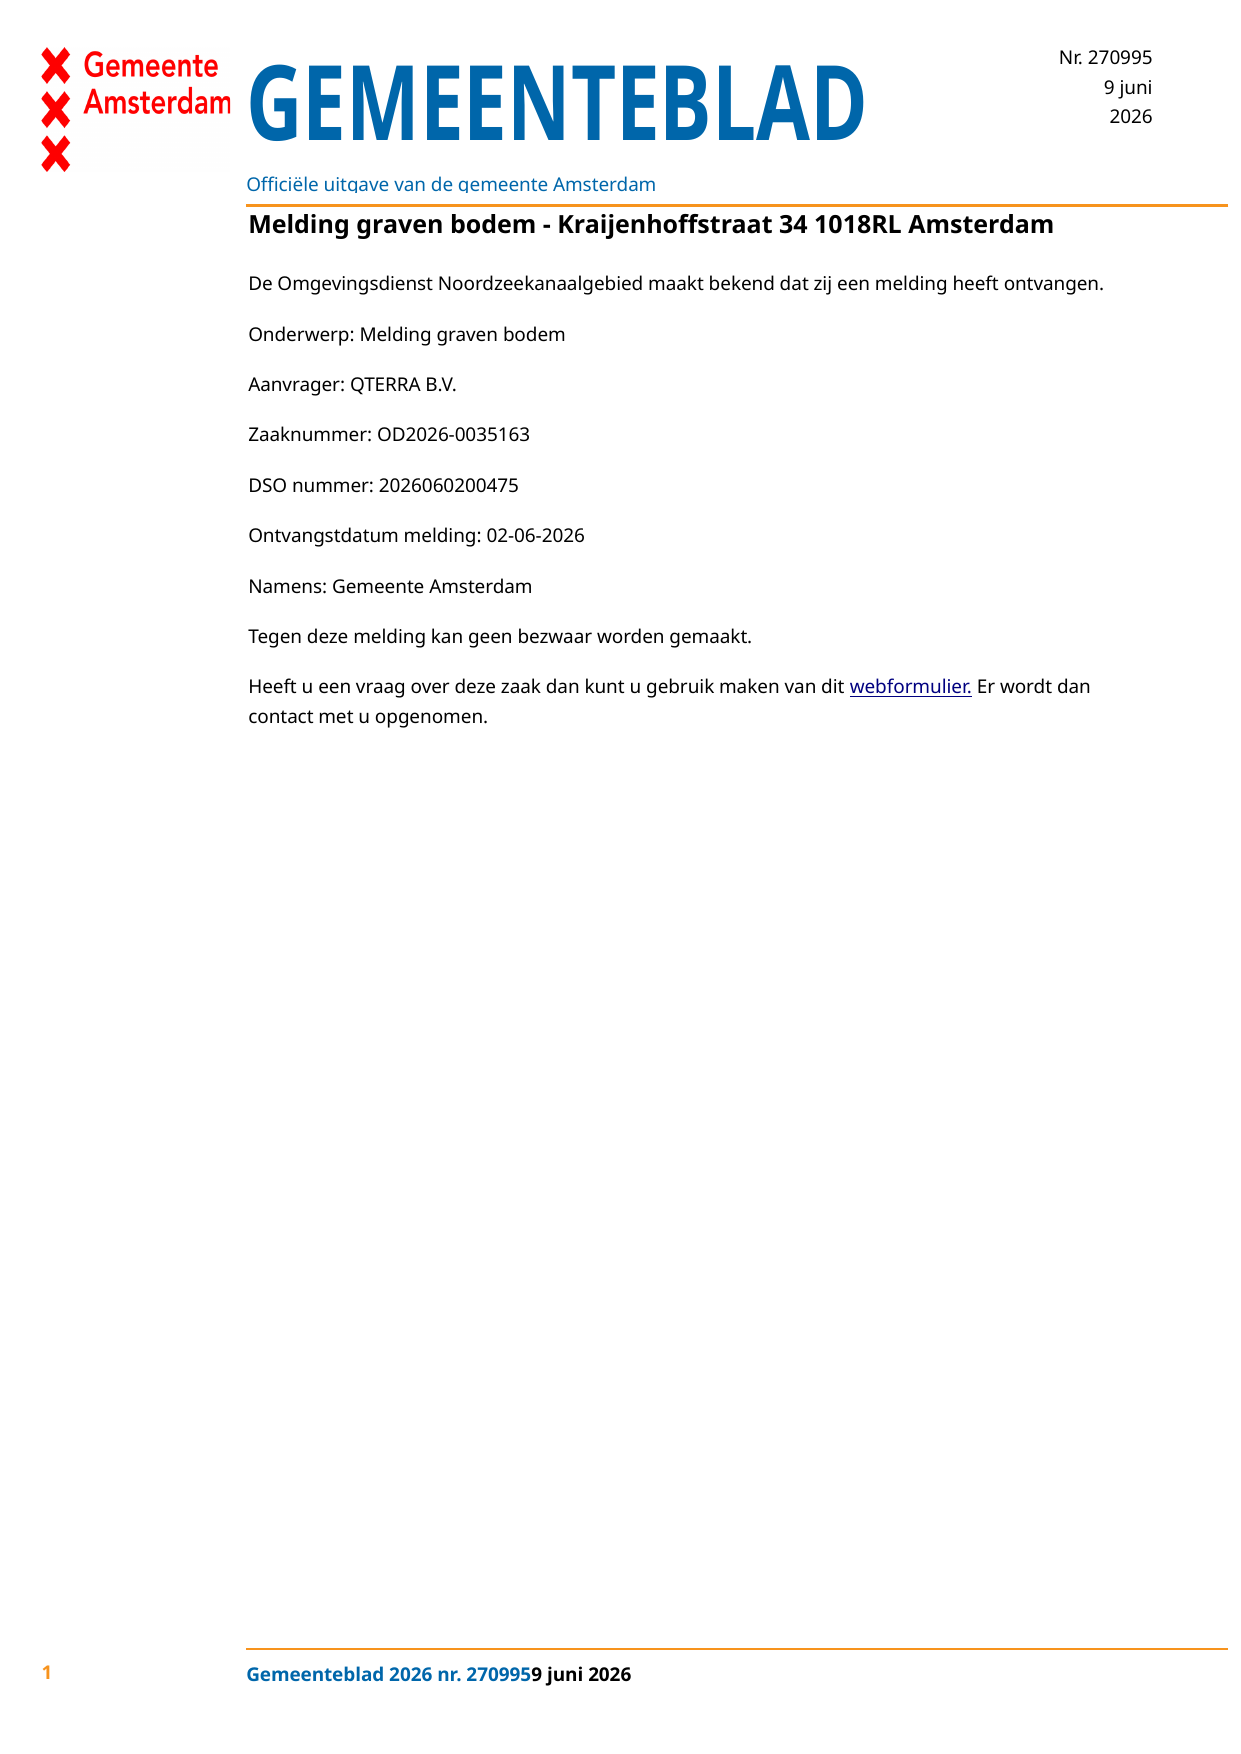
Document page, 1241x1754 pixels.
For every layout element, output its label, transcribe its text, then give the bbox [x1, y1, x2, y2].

text Aanvrager: QTERRA B.V. [248, 371, 1152, 397]
picture [41, 47, 231, 172]
text Zaaknummer: OD2026-0035163 [248, 422, 1152, 447]
text Tegen deze melding kan geen bezwaar worden gemaakt. [248, 623, 1152, 649]
text De Omgevingsdienst Noordzeekanaalgebied maakt bekend dat zij een melding heeft ontvangen. [248, 270, 1152, 296]
text Namens: Gemeente Amsterdam [248, 573, 1152, 598]
text Melding graven bodem - Kraijenhoffstraat 34 1018RL Amsterdam [248, 207, 1152, 241]
text DSO nummer: 2026060200475 [248, 472, 1152, 498]
text Onderwerp: Melding graven bodem [248, 321, 1152, 346]
text Heeft u een vraag over deze zaak dan kunt u gebruik maken van dit webformulier. Er wordt dan contact met u opgenomen. [248, 674, 1152, 729]
text Ontvangstdatum melding: 02-06-2026 [248, 522, 1152, 548]
